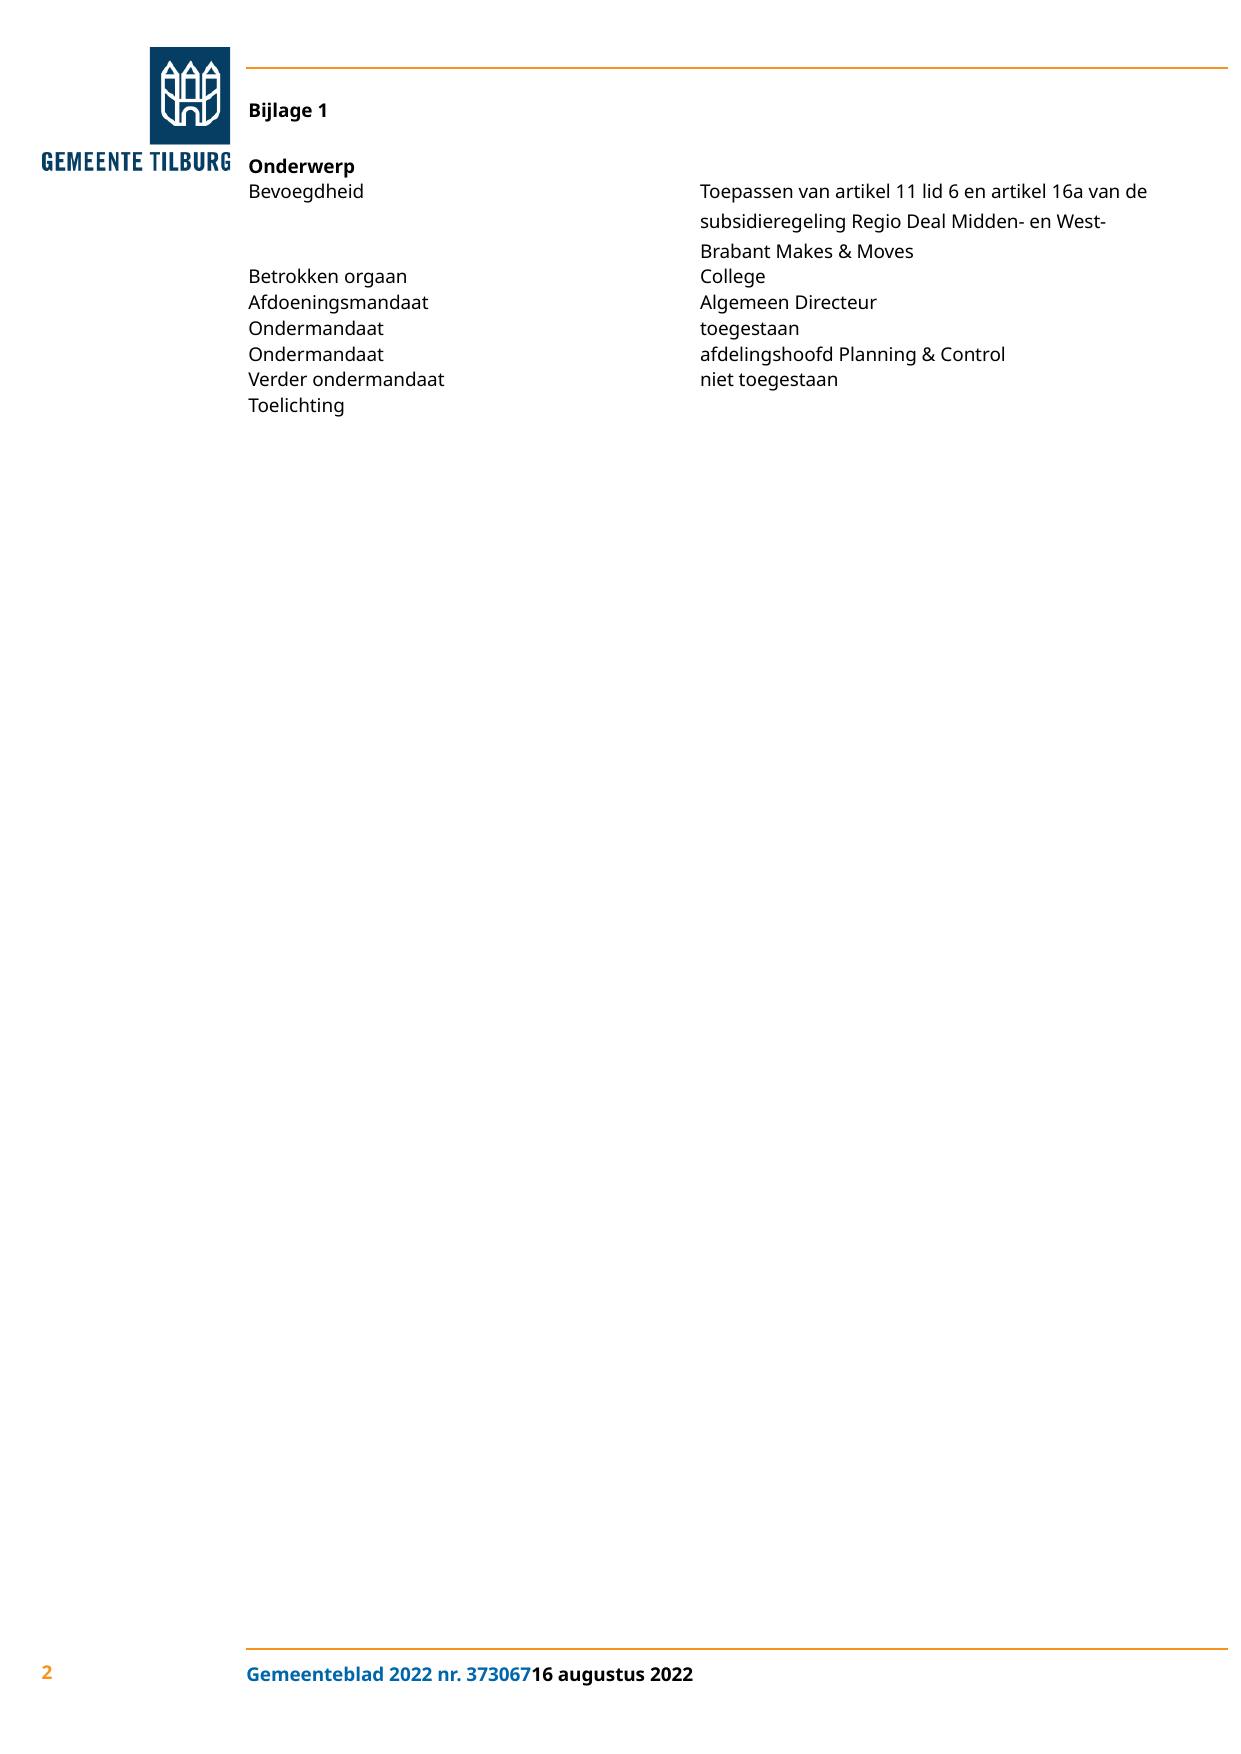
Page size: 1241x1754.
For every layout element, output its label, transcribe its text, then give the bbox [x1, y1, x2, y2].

table_cell niet toegestaan [700, 367, 1152, 392]
text Bijlage 1 [248, 95, 1152, 123]
table_cell Toelichting [248, 392, 700, 418]
table_cell Ondermandaat [248, 315, 700, 341]
table_cell [700, 392, 1152, 418]
table_cell Ondermandaat [248, 341, 700, 367]
table_cell College [700, 264, 1152, 289]
table_cell afdelingshoofd Planning & Control [700, 341, 1152, 367]
table_cell Verder ondermandaat [248, 367, 700, 392]
table_cell Betrokken orgaan [248, 264, 700, 289]
table_cell Algemeen Directeur [700, 289, 1152, 315]
table_cell Bevoegdheid [248, 179, 700, 264]
table_cell Afdoeningsmandaat [248, 289, 700, 315]
table_cell Toepassen van artikel 11 lid 6 en artikel 16a van de subsidieregeling Regio Deal Midden- en West-Brabant Makes & Moves [700, 179, 1152, 264]
table_cell toegestaan [700, 315, 1152, 341]
picture [41, 47, 231, 172]
table_header Onderwerp [248, 153, 1152, 179]
